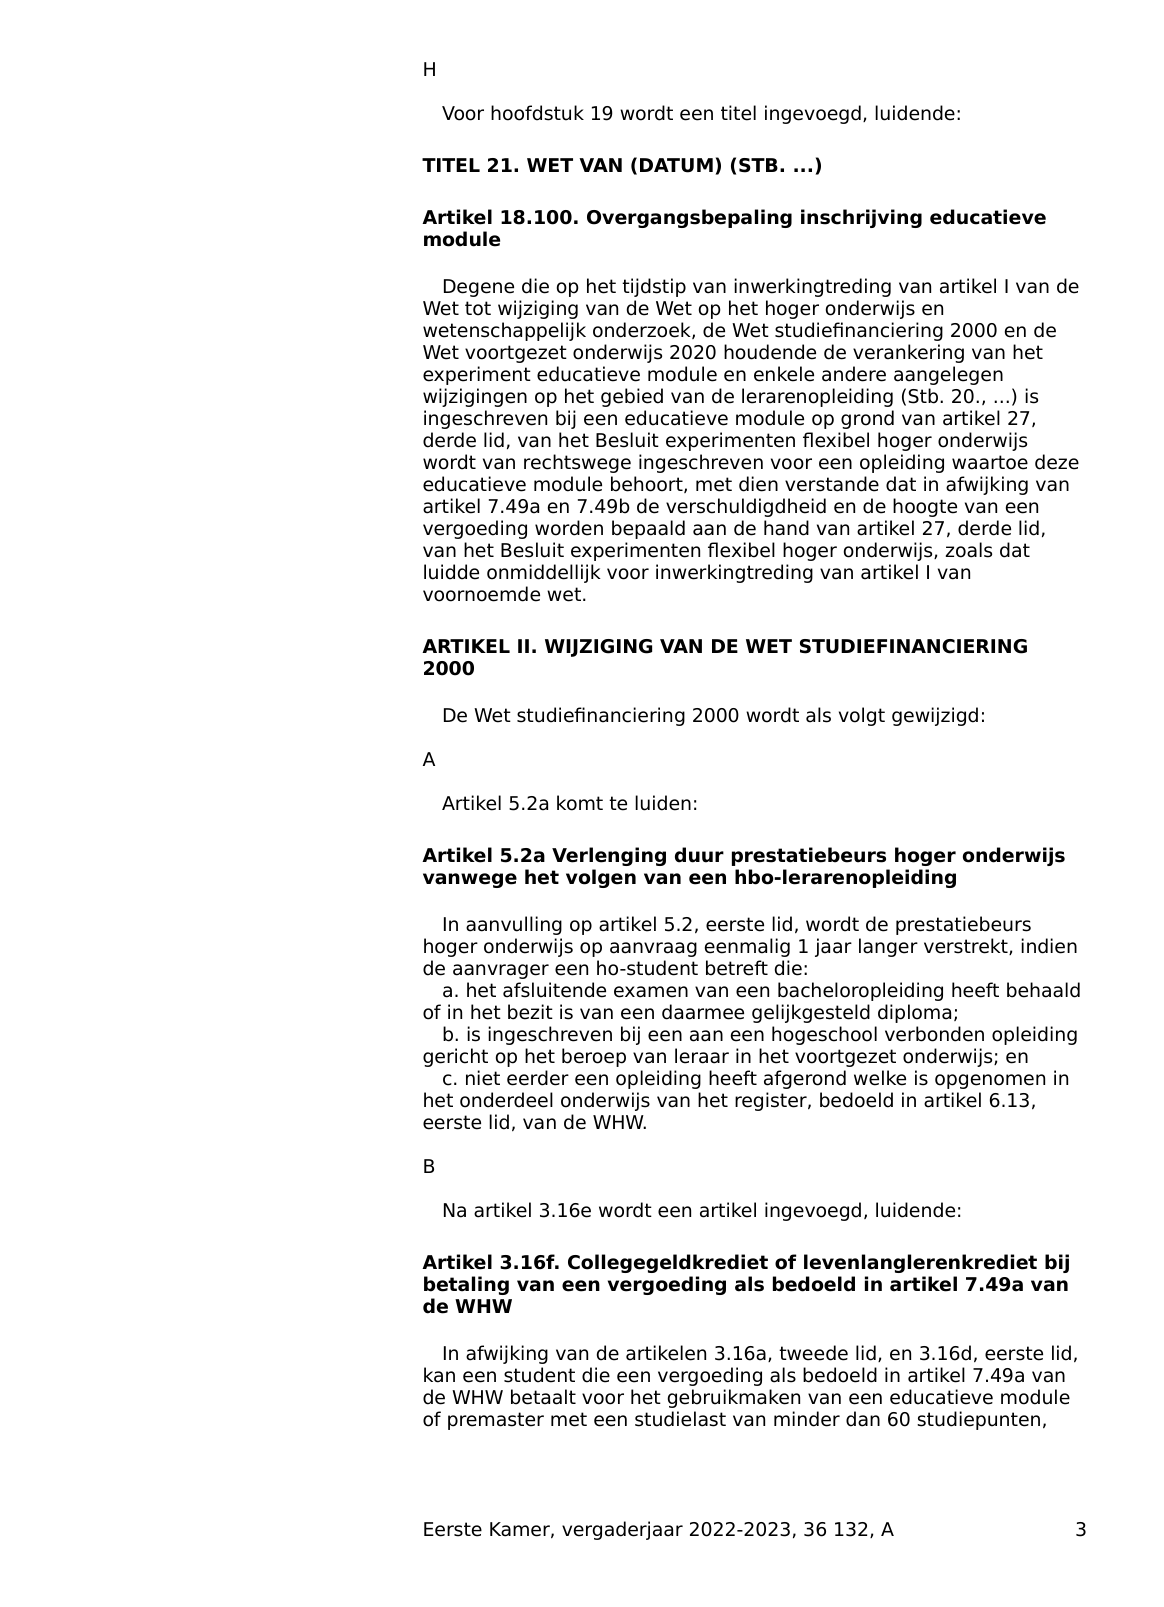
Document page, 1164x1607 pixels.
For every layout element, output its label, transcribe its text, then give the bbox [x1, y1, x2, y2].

text c. niet eerder een opleiding heeft afgerond welke is opgenomen in het onderdeel onderwijs van het register, bedoeld in artikel 6.13, eerste lid, van de WHW. [422, 1068, 1087, 1134]
subtitle Artikel 3.16f. Collegegeldkrediet of levenlanglerenkrediet bij betaling van een vergoeding als bedoeld in artikel 7.49a van de WHW [422, 1252, 1087, 1318]
text Artikel 5.2a komt te luiden: [422, 793, 1087, 815]
text B [422, 1156, 1087, 1178]
text H [422, 59, 1087, 81]
subtitle TITEL 21. WET VAN (DATUM) (STB. ...) [422, 155, 1087, 177]
text Voor hoofdstuk 19 wordt een titel ingevoegd, luidende: [422, 103, 1087, 125]
text Na artikel 3.16e wordt een artikel ingevoegd, luidende: [422, 1200, 1087, 1222]
text a. het afsluitende examen van een bacheloropleiding heeft behaald of in het bezit is van een daarmee gelijkgesteld diploma; [422, 980, 1087, 1024]
text Degene die op het tijdstip van inwerkingtreding van artikel I van de Wet tot wijziging van de Wet op het hoger onderwijs en wetenschappelijk onderzoek, de Wet studiefinanciering 2000 en de Wet voortgezet onderwijs 2020 houdende de verankering van het experiment educatieve module en enkele andere aangelegen wijzigingen op het gebied van de lerarenopleiding (Stb. 20., ...) is ingeschreven bij een educatieve module op grond van artikel 27, derde lid, van het Besluit experimenten flexibel hoger onderwijs wordt van rechtswege ingeschreven voor een opleiding waartoe deze educatieve module behoort, met dien verstande dat in afwijking van artikel 7.49a en 7.49b de verschuldigdheid en de hoogte van een vergoeding worden bepaald aan de hand van artikel 27, derde lid, van het Besluit experimenten flexibel hoger onderwijs, zoals dat luidde onmiddellijk voor inwerkingtreding van artikel I van voornoemde wet. [422, 276, 1087, 606]
subtitle Artikel 5.2a Verlenging duur prestatiebeurs hoger onderwijs vanwege het volgen van een hbo-lerarenopleiding [422, 845, 1087, 889]
text b. is ingeschreven bij een aan een hogeschool verbonden opleiding gericht op het beroep van leraar in het voortgezet onderwijs; en [422, 1024, 1087, 1068]
text A [422, 749, 1087, 771]
subtitle ARTIKEL II. WIJZIGING VAN DE WET STUDIEFINANCIERING 2000 [422, 636, 1087, 680]
text In afwijking van de artikelen 3.16a, tweede lid, en 3.16d, eerste lid, kan een student die een vergoeding als bedoeld in artikel 7.49a van de WHW betaalt voor het gebruikmaken van een educatieve module of premaster met een studielast van minder dan 60 studiepunten, [422, 1343, 1087, 1431]
text In aanvulling op artikel 5.2, eerste lid, wordt de prestatiebeurs hoger onderwijs op aanvraag eenmalig 1 jaar langer verstrekt, indien de aanvrager een ho-student betreft die: [422, 914, 1087, 980]
text De Wet studiefinanciering 2000 wordt als volgt gewijzigd: [422, 705, 1087, 727]
subtitle Artikel 18.100. Overgangsbepaling inschrijving educatieve module [422, 207, 1087, 251]
